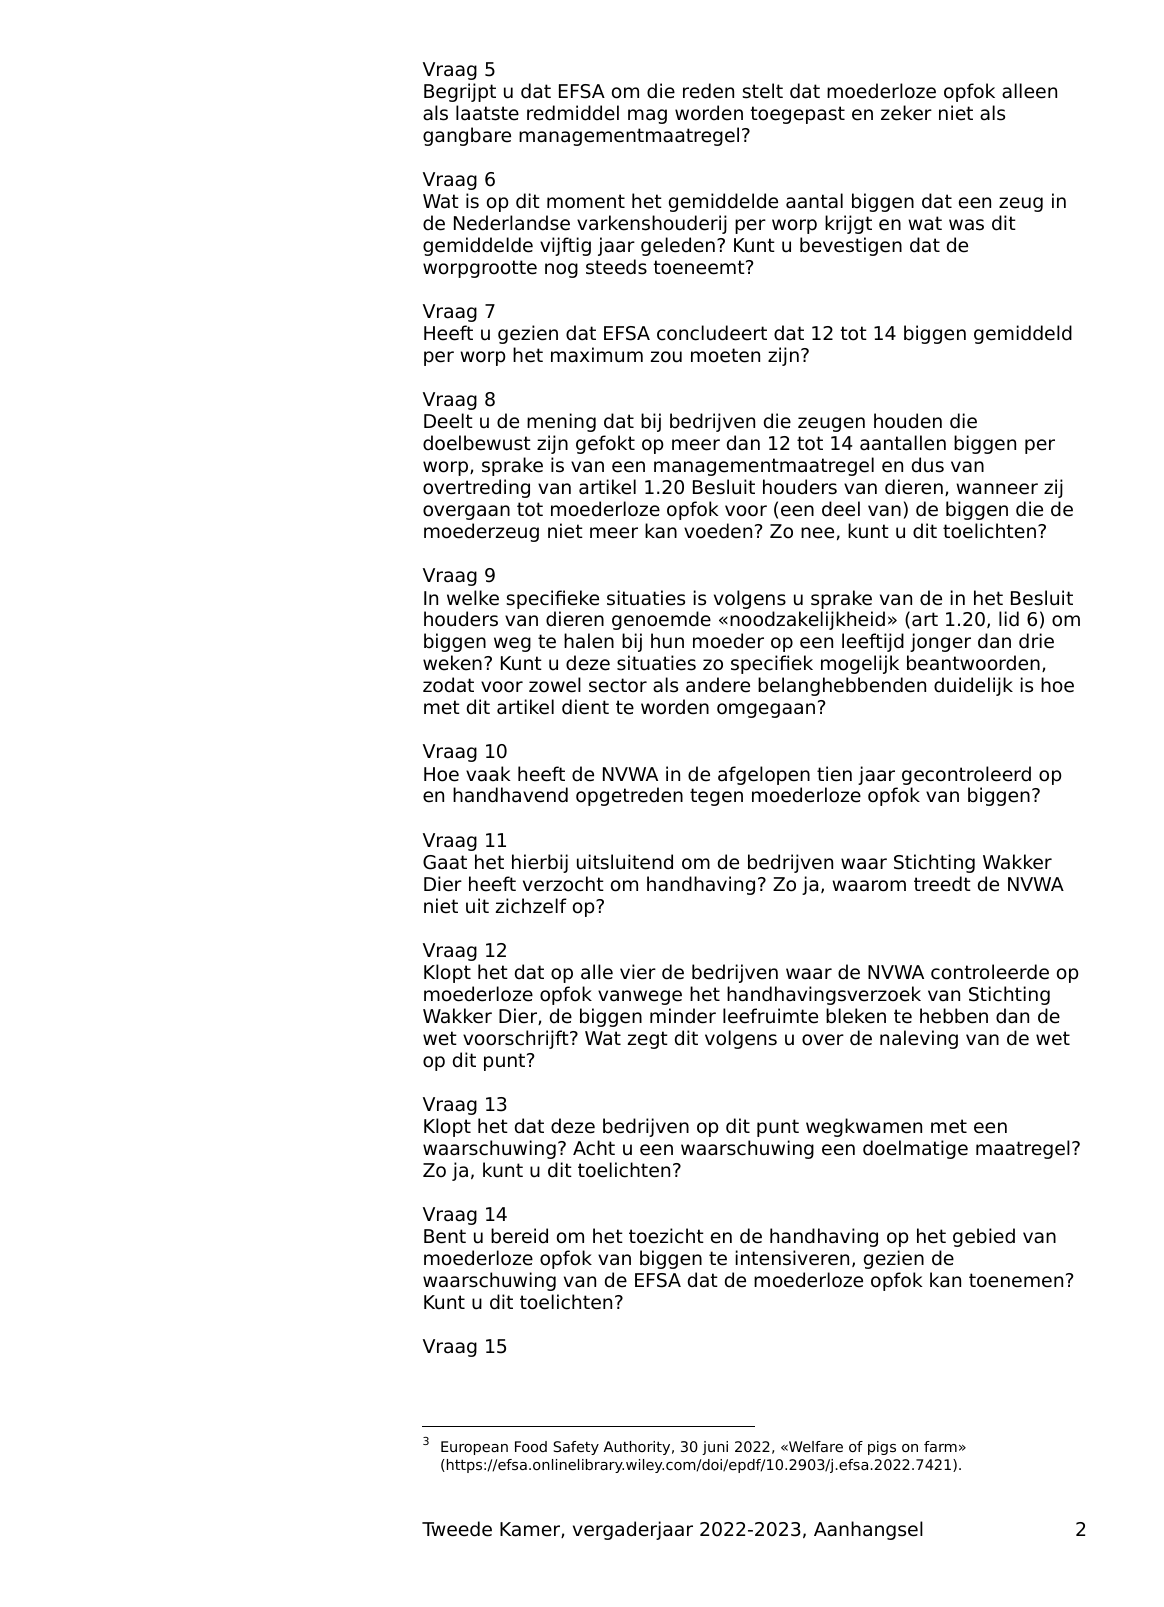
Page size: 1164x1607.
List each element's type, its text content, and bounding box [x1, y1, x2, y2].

text In welke specifieke situaties is volgens u sprake van de in het Besluit houders van dieren genoemde «noodzakelijkheid» (art 1.20, lid 6) om biggen weg te halen bij hun moeder op een leeftijd jonger dan drie weken? Kunt u deze situaties zo specifiek mogelijk beantwoorden, zodat voor zowel sector als andere belanghebbenden duidelijk is hoe met dit artikel dient te worden omgegaan? [422, 587, 1087, 719]
text Vraag 6 [422, 169, 1087, 191]
text Vraag 13 [422, 1094, 1087, 1116]
text Hoe vaak heeft de NVWA in de afgelopen tien jaar gecontroleerd op en handhavend opgetreden tegen moederloze opfok van biggen? [422, 763, 1087, 807]
text Vraag 9 [422, 565, 1087, 587]
text Vraag 5 [422, 59, 1087, 81]
text Vraag 11 [422, 829, 1087, 852]
text Vraag 8 [422, 389, 1087, 411]
text Begrijpt u dat EFSA om die reden stelt dat moederloze opfok alleen als laatste redmiddel mag worden toegepast en zeker niet als gangbare managementmaatregel? [422, 81, 1087, 147]
text Heeft u gezien dat EFSA concludeert dat 12 tot 14 biggen gemiddeld per worp het maximum zou moeten zijn? [422, 323, 1087, 367]
text Bent u bereid om het toezicht en de handhaving op het gebied van moederloze opfok van biggen te intensiveren, gezien de waarschuwing van de EFSA dat de moederloze opfok kan toenemen? Kunt u dit toelichten? [422, 1226, 1087, 1314]
text Wat is op dit moment het gemiddelde aantal biggen dat een zeug in de Nederlandse varkenshouderij per worp krijgt en wat was dit gemiddelde vijftig jaar geleden? Kunt u bevestigen dat de worpgrootte nog steeds toeneemt? [422, 191, 1087, 279]
text Deelt u de mening dat bij bedrijven die zeugen houden die doelbewust zijn gefokt op meer dan 12 tot 14 aantallen biggen per worp, sprake is van een managementmaatregel en dus van overtreding van artikel 1.20 Besluit houders van dieren, wanneer zij overgaan tot moederloze opfok voor (een deel van) de biggen die de moederzeug niet meer kan voeden? Zo nee, kunt u dit toelichten? [422, 411, 1087, 543]
text Klopt het dat op alle vier de bedrijven waar de NVWA controleerde op moederloze opfok vanwege het handhavingsverzoek van Stichting Wakker Dier, de biggen minder leefruimte bleken te hebben dan de wet voorschrijft? Wat zegt dit volgens u over de naleving van de wet op dit punt? [422, 962, 1087, 1072]
text Gaat het hierbij uitsluitend om de bedrijven waar Stichting Wakker Dier heeft verzocht om handhaving? Zo ja, waarom treedt de NVWA niet uit zichzelf op? [422, 852, 1087, 917]
text Vraag 14 [422, 1204, 1087, 1226]
text Klopt het dat deze bedrijven op dit punt wegkwamen met een waarschuwing? Acht u een waarschuwing een doelmatige maatregel? Zo ja, kunt u dit toelichten? [422, 1116, 1087, 1182]
text Vraag 12 [422, 940, 1087, 962]
text Vraag 10 [422, 741, 1087, 763]
text Vraag 7 [422, 301, 1087, 323]
text Vraag 15 [422, 1336, 1087, 1358]
text European Food Safety Authority, 30 juni 2022, «Welfare of pigs on farm» (https://efsa.onlinelibrary.wiley.com/doi/epdf/10.2903/j.efsa.2022.7421). [422, 1435, 1087, 1474]
